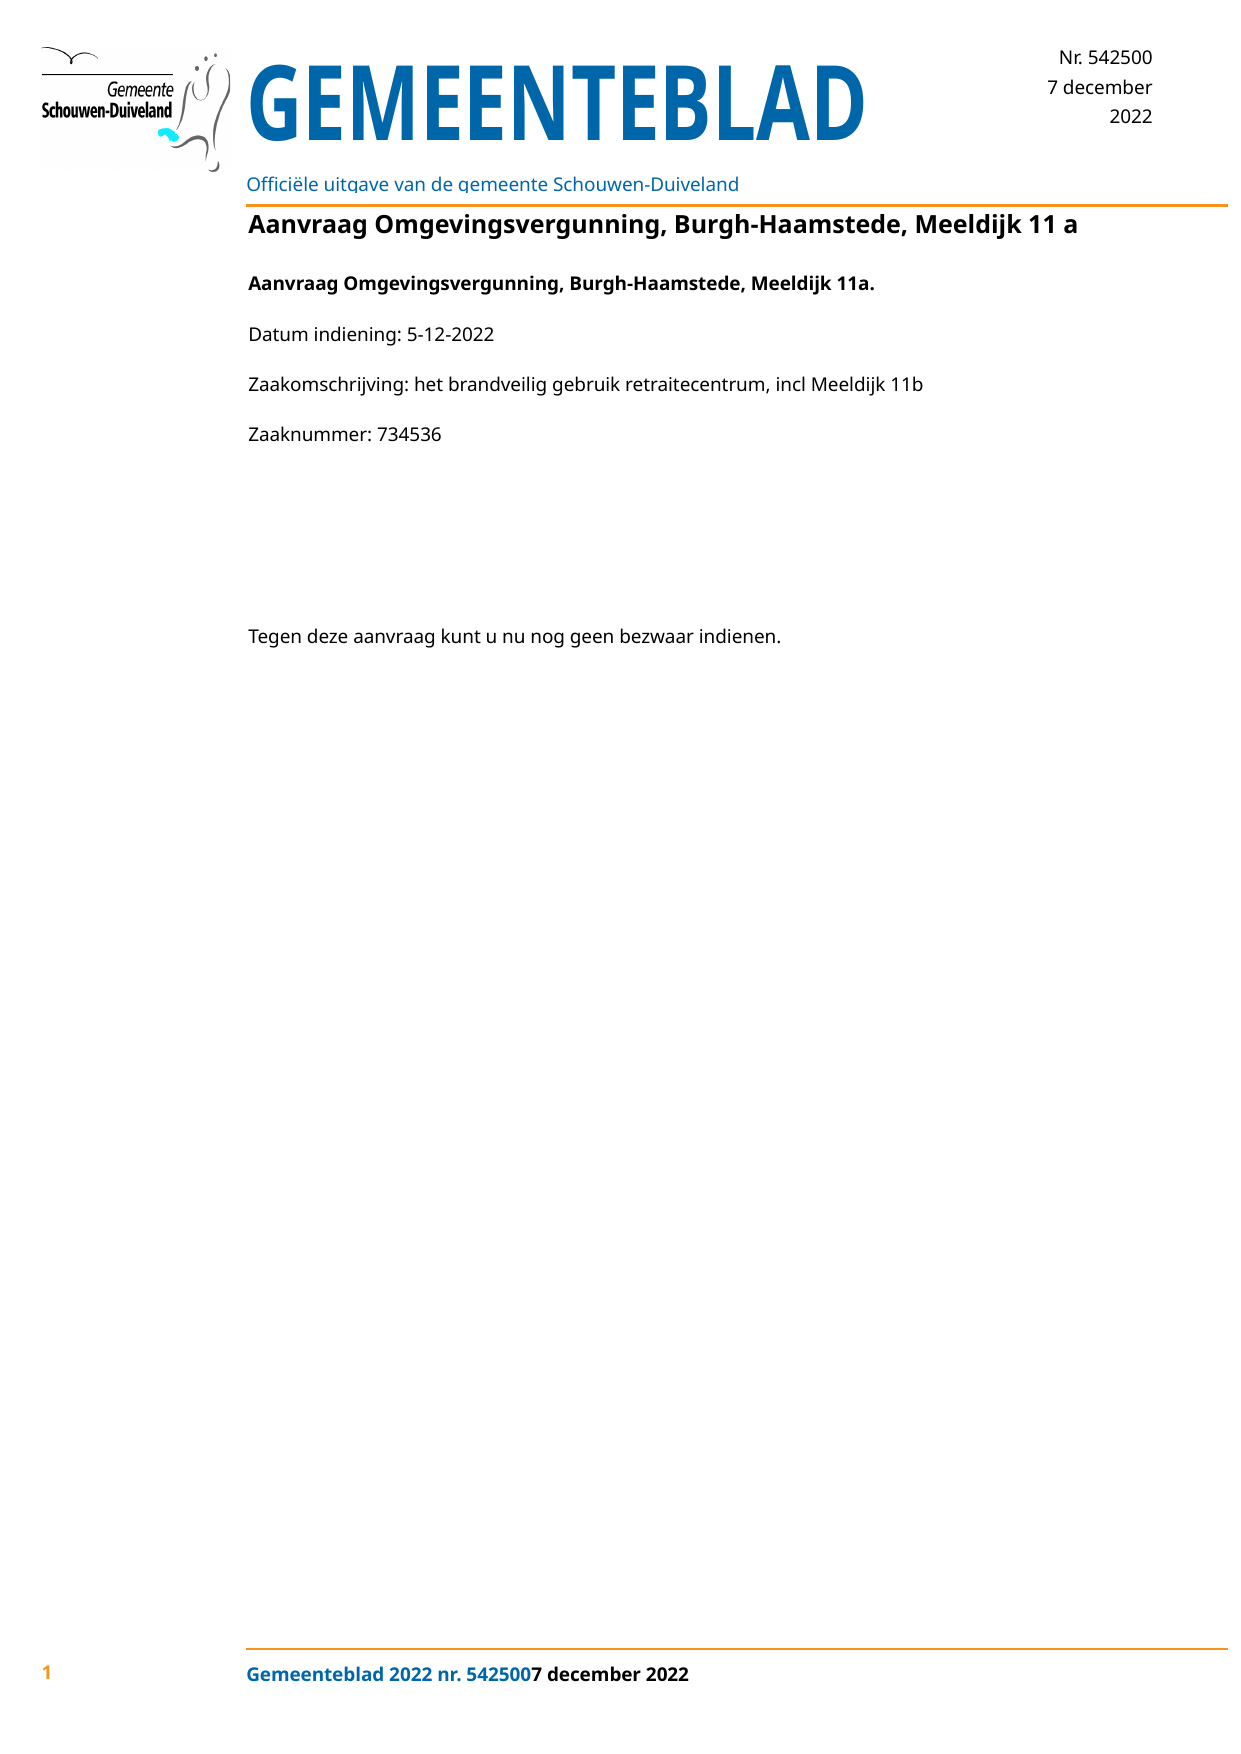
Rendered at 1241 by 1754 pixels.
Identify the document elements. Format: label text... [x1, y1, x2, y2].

text Tegen deze aanvraag kunt u nu nog geen bezwaar indienen. [248, 623, 1152, 649]
text Zaakomschrijving: het brandveilig gebruik retraitecentrum, incl Meeldijk 11b [248, 371, 1152, 397]
text Datum indiening: 5-12-2022 [248, 321, 1152, 346]
text Aanvraag Omgevingsvergunning, Burgh-Haamstede, Meeldijk 11a. [248, 270, 1152, 296]
text Zaaknummer: 734536 [248, 422, 1152, 447]
text Aanvraag Omgevingsvergunning, Burgh-Haamstede, Meeldijk 11 a [248, 207, 1152, 241]
picture [41, 47, 231, 172]
